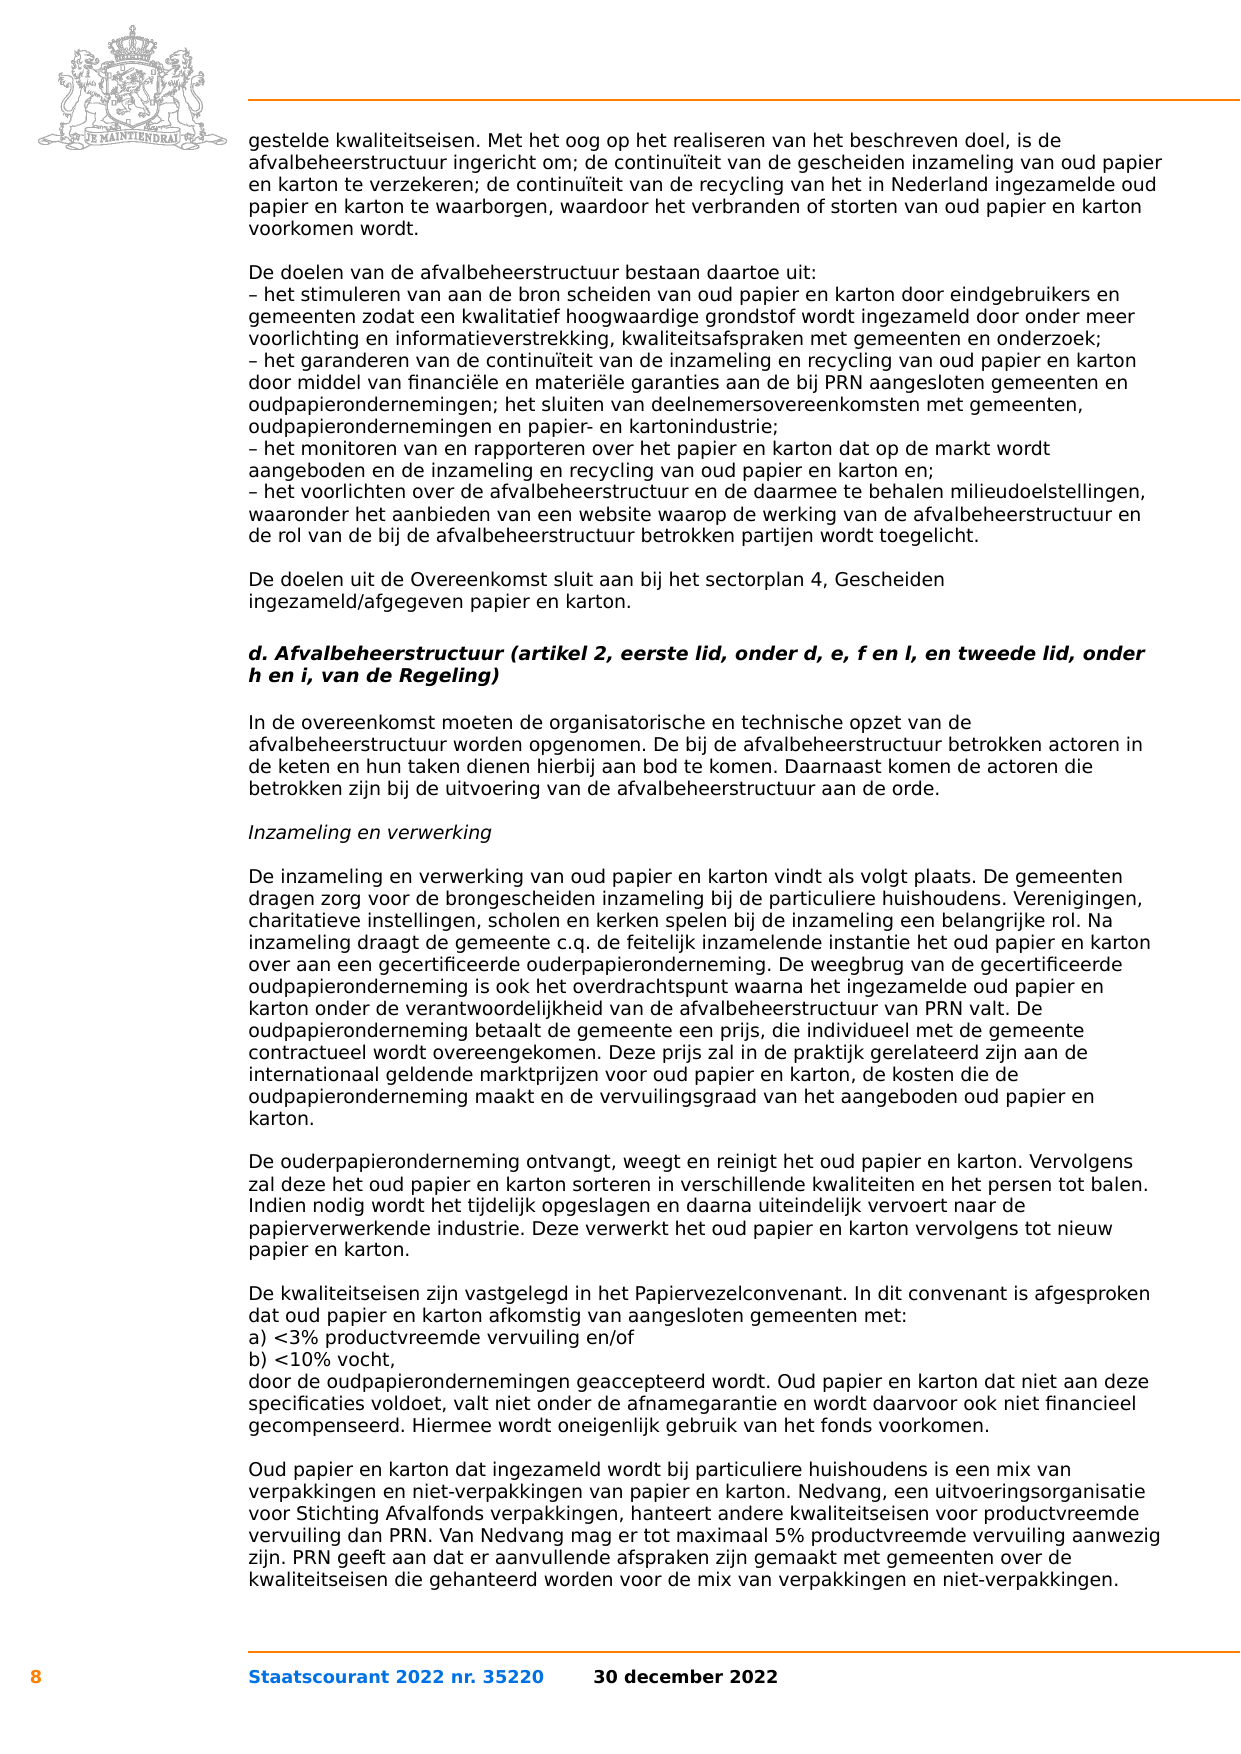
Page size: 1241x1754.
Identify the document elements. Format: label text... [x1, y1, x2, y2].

subtitle Inzameling en verwerking [248, 822, 1163, 844]
text – het monitoren van en rapporteren over het papier en karton dat op de markt wordt aangeboden en de inzameling en recycling van oud papier en karton en; [248, 437, 1163, 481]
text – het voorlichten over de afvalbeheerstructuur en de daarmee te behalen milieudoelstellingen, waaronder het aanbieden van een website waarop de werking van de afvalbeheerstructuur en de rol van de bij de afvalbeheerstructuur betrokken partijen wordt toegelicht. [248, 481, 1163, 547]
text – het stimuleren van aan de bron scheiden van oud papier en karton door eindgebruikers en gemeenten zodat een kwalitatief hoogwaardige grondstof wordt ingezameld door onder meer voorlichting en informatieverstrekking, kwaliteitsafspraken met gemeenten en onderzoek; [248, 284, 1163, 349]
text De inzameling en verwerking van oud papier en karton vindt als volgt plaats. De gemeenten dragen zorg voor de brongescheiden inzameling bij de particuliere huishoudens. Verenigingen, charitatieve instellingen, scholen en kerken spelen bij de inzameling een belangrijke rol. Na inzameling draagt de gemeente c.q. de feitelijk inzamelende instantie het oud papier en karton over aan een gecertificeerde ouderpapieronderneming. De weegbrug van de gecertificeerde oudpapieronderneming is ook het overdrachtspunt waarna het ingezamelde oud papier en karton onder de verantwoordelijkheid van de afvalbeheerstructuur van PRN valt. De oudpapieronderneming betaalt de gemeente een prijs, die individueel met de gemeente contractueel wordt overeengekomen. Deze prijs zal in de praktijk gerelateerd zijn aan de internationaal geldende marktprijzen voor oud papier en karton, de kosten die de oudpapieronderneming maakt en de vervuilingsgraad van het aangeboden oud papier en karton. [248, 866, 1163, 1129]
picture [38, 25, 227, 150]
text gestelde kwaliteitseisen. Met het oog op het realiseren van het beschreven doel, is de afvalbeheerstructuur ingericht om; de continuïteit van de gescheiden inzameling van oud papier en karton te verzekeren; de continuïteit van de recycling van het in Nederland ingezamelde oud papier en karton te waarborgen, waardoor het verbranden of storten van oud papier en karton voorkomen wordt. [248, 130, 1163, 240]
text De ouderpapieronderneming ontvangt, weegt en reinigt het oud papier en karton. Vervolgens zal deze het oud papier en karton sorteren in verschillende kwaliteiten en het persen tot balen. Indien nodig wordt het tijdelijk opgeslagen en daarna uiteindelijk vervoert naar de papierverwerkende industrie. Deze verwerkt het oud papier en karton vervolgens tot nieuw papier en karton. [248, 1151, 1163, 1261]
text door de oudpapierondernemingen geaccepteerd wordt. Oud papier en karton dat niet aan deze specificaties voldoet, valt niet onder de afnamegarantie en wordt daarvoor ook niet financieel gecompenseerd. Hiermee wordt oneigenlijk gebruik van het fonds voorkomen. [248, 1371, 1163, 1437]
text b) <10% vocht, [248, 1349, 1163, 1371]
subtitle d. Afvalbeheerstructuur (artikel 2, eerste lid, onder d, e, f en l, en tweede lid, onder h en i, van de Regeling) [248, 643, 1163, 687]
text a) <3% productvreemde vervuiling en/of [248, 1327, 1163, 1349]
text – het garanderen van de continuïteit van de inzameling en recycling van oud papier en karton door middel van financiële en materiële garanties aan de bij PRN aangesloten gemeenten en oudpapierondernemingen; het sluiten van deelnemersovereenkomsten met gemeenten, oudpapierondernemingen en papier- en kartonindustrie; [248, 349, 1163, 437]
text In de overeenkomst moeten de organisatorische en technische opzet van de afvalbeheerstructuur worden opgenomen. De bij de afvalbeheerstructuur betrokken actoren in de keten en hun taken dienen hierbij aan bod te komen. Daarnaast komen de actoren die betrokken zijn bij de uitvoering van de afvalbeheerstructuur aan de orde. [248, 712, 1163, 800]
text Oud papier en karton dat ingezameld wordt bij particuliere huishoudens is een mix van verpakkingen en niet-verpakkingen van papier en karton. Nedvang, een uitvoeringsorganisatie voor Stichting Afvalfonds verpakkingen, hanteert andere kwaliteitseisen voor productvreemde vervuiling dan PRN. Van Nedvang mag er tot maximaal 5% productvreemde vervuiling aanwezig zijn. PRN geeft aan dat er aanvullende afspraken zijn gemaakt met gemeenten over de kwaliteitseisen die gehanteerd worden voor de mix van verpakkingen en niet-verpakkingen. [248, 1459, 1163, 1591]
text De kwaliteitseisen zijn vastgelegd in het Papiervezelconvenant. In dit convenant is afgesproken dat oud papier en karton afkomstig van aangesloten gemeenten met: [248, 1283, 1163, 1327]
text De doelen van de afvalbeheerstructuur bestaan daartoe uit: [248, 262, 1163, 284]
text De doelen uit de Overeenkomst sluit aan bij het sectorplan 4, Gescheiden ingezameld/afgegeven papier en karton. [248, 569, 1163, 613]
